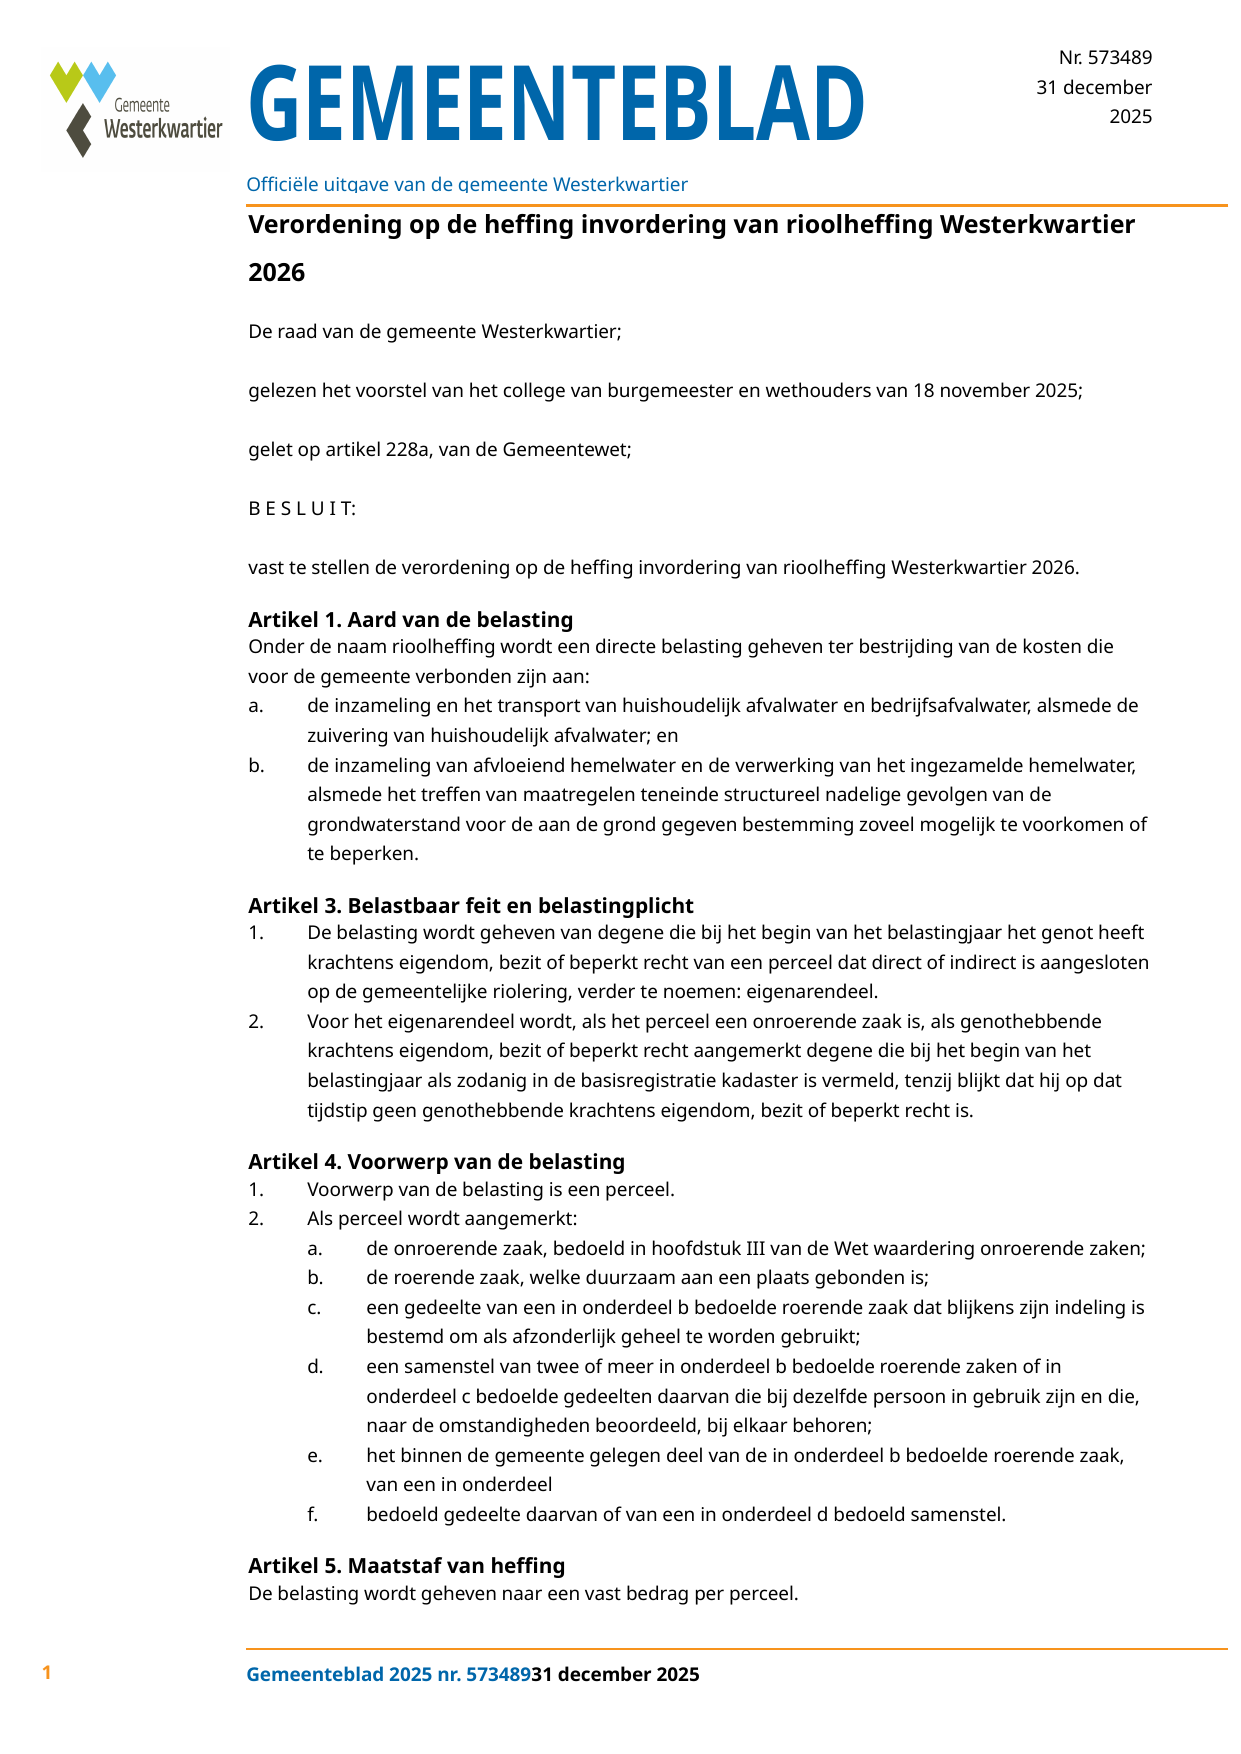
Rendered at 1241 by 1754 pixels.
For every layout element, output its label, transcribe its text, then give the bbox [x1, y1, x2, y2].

text Artikel 5. Maatstaf van heffing [248, 1552, 1152, 1580]
list de onroerende zaak, bedoeld in hoofdstuk III van de Wet waardering onroerende zaken; [307, 1235, 1152, 1261]
list De belasting wordt geheven van degene die bij het begin van het belastingjaar het genot heeft krachtens eigendom, bezit of beperkt recht van een perceel dat direct of indirect is aangesloten op de gemeentelijke riolering, verder te noemen: eigenarendeel. [248, 919, 1152, 1004]
text De raad van de gemeente Westerkwartier; [248, 318, 1152, 344]
list bedoeld gedeelte daarvan of van een in onderdeel d bedoeld samenstel. [307, 1501, 1152, 1527]
text gelezen het voorstel van het college van burgemeester en wethouders van 18 november 2025; [248, 377, 1152, 403]
list Voor het eigenarendeel wordt, als het perceel een onroerende zaak is, als genothebbende krachtens eigendom, bezit of beperkt recht aangemerkt degene die bij het begin van het belastingjaar als zodanig in de basisregistratie kadaster is vermeld, tenzij blijkt dat hij op dat tijdstip geen genothebbende krachtens eigendom, bezit of beperkt recht is. [248, 1008, 1152, 1123]
list de roerende zaak, welke duurzaam aan een plaats gebonden is; [307, 1264, 1152, 1290]
list Als perceel wordt aangemerkt: [248, 1205, 1152, 1231]
text Onder de naam rioolheffing wordt een directe belasting geheven ter bestrijding van de kosten die voor de gemeente verbonden zijn aan: [248, 633, 1152, 689]
text vast te stellen de verordening op de heffing invordering van rioolheffing Westerkwartier 2026. [248, 554, 1152, 580]
picture [41, 47, 231, 172]
list een samenstel van twee of meer in onderdeel b bedoelde roerende zaken of in onderdeel c bedoelde gedeelten daarvan die bij dezelfde persoon in gebruik zijn en die, naar de omstandigheden beoordeeld, bij elkaar behoren; [307, 1353, 1152, 1438]
list de inzameling en het transport van huishoudelijk afvalwater en bedrijfsafvalwater, alsmede de zuivering van huishoudelijk afvalwater; en [248, 693, 1152, 748]
text Verordening op de heffing invordering van rioolheffing Westerkwartier 2026 [248, 207, 1152, 288]
list het binnen de gemeente gelegen deel van de in onderdeel b bedoelde roerende zaak, van een in onderdeel [307, 1442, 1152, 1497]
text gelet op artikel 228a, van de Gemeentewet; [248, 436, 1152, 462]
text Artikel 4. Voorwerp van de belasting [248, 1147, 1152, 1176]
list de inzameling van afvloeiend hemelwater en de verwerking van het ingezamelde hemelwater, alsmede het treffen van maatregelen teneinde structureel nadelige gevolgen van de grondwaterstand voor de aan de grond gegeven bestemming zoveel mogelijk te voorkomen of te beperken. [248, 752, 1152, 866]
text De belasting wordt geheven naar een vast bedrag per perceel. [248, 1580, 1152, 1606]
text Artikel 1. Aard van de belasting [248, 605, 1152, 633]
list een gedeelte van een in onderdeel b bedoelde roerende zaak dat blijkens zijn indeling is bestemd om als afzonderlijk geheel te worden gebruikt; [307, 1294, 1152, 1349]
text B E S L U I T: [248, 495, 1152, 521]
text Artikel 3. Belastbaar feit en belastingplicht [248, 891, 1152, 919]
list Voorwerp van de belasting is een perceel. [248, 1176, 1152, 1201]
